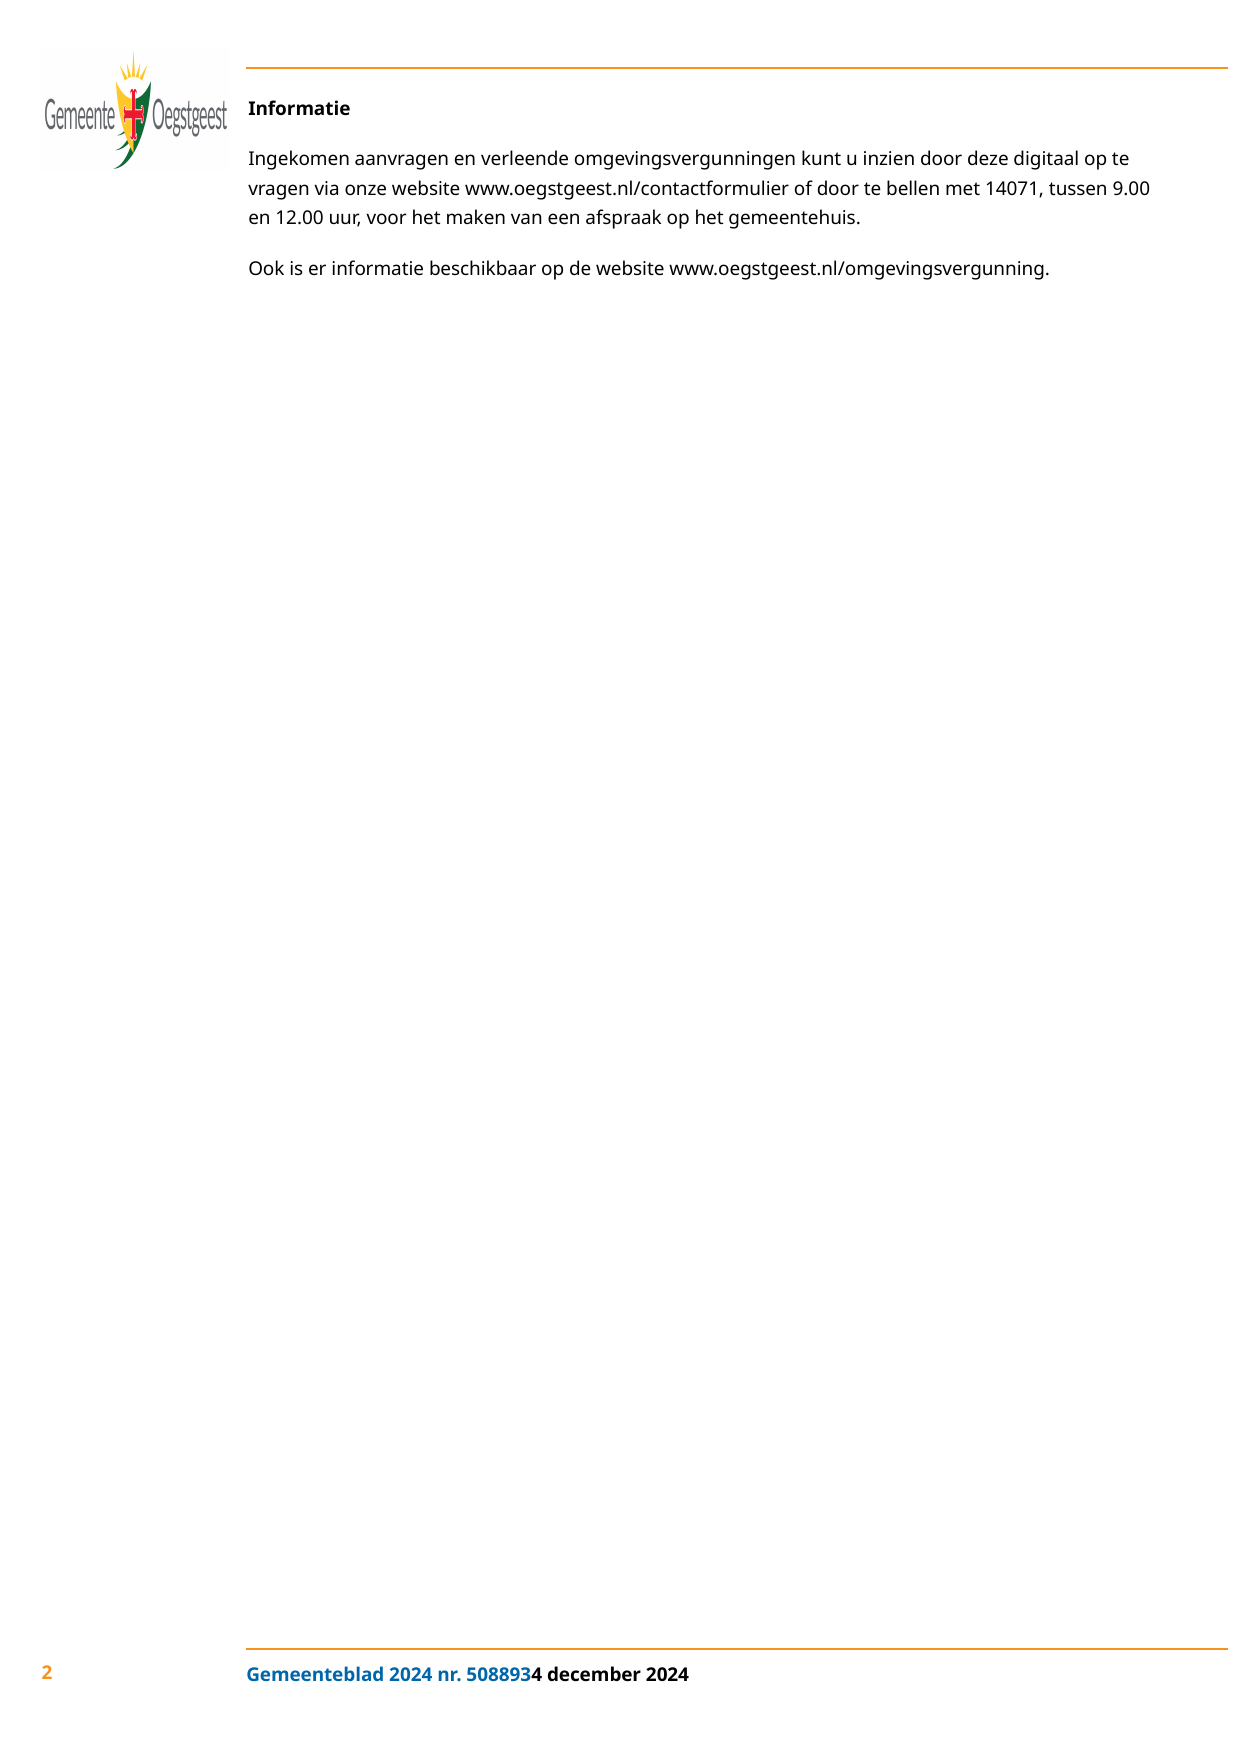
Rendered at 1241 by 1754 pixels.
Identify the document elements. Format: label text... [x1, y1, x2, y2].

text Ingekomen aanvragen en verleende omgevingsvergunningen kunt u inzien door deze digitaal op te vragen via onze website www.oegstgeest.nl/contactformulier of door te bellen met 14071, tussen 9.00 en 12.00 uur, voor het maken van een afspraak op het gemeentehuis. [248, 145, 1152, 230]
picture [41, 47, 231, 172]
text Ook is er informatie beschikbaar op de website www.oegstgeest.nl/omgevingsvergunning. [248, 255, 1152, 281]
text Informatie [248, 95, 1152, 121]
